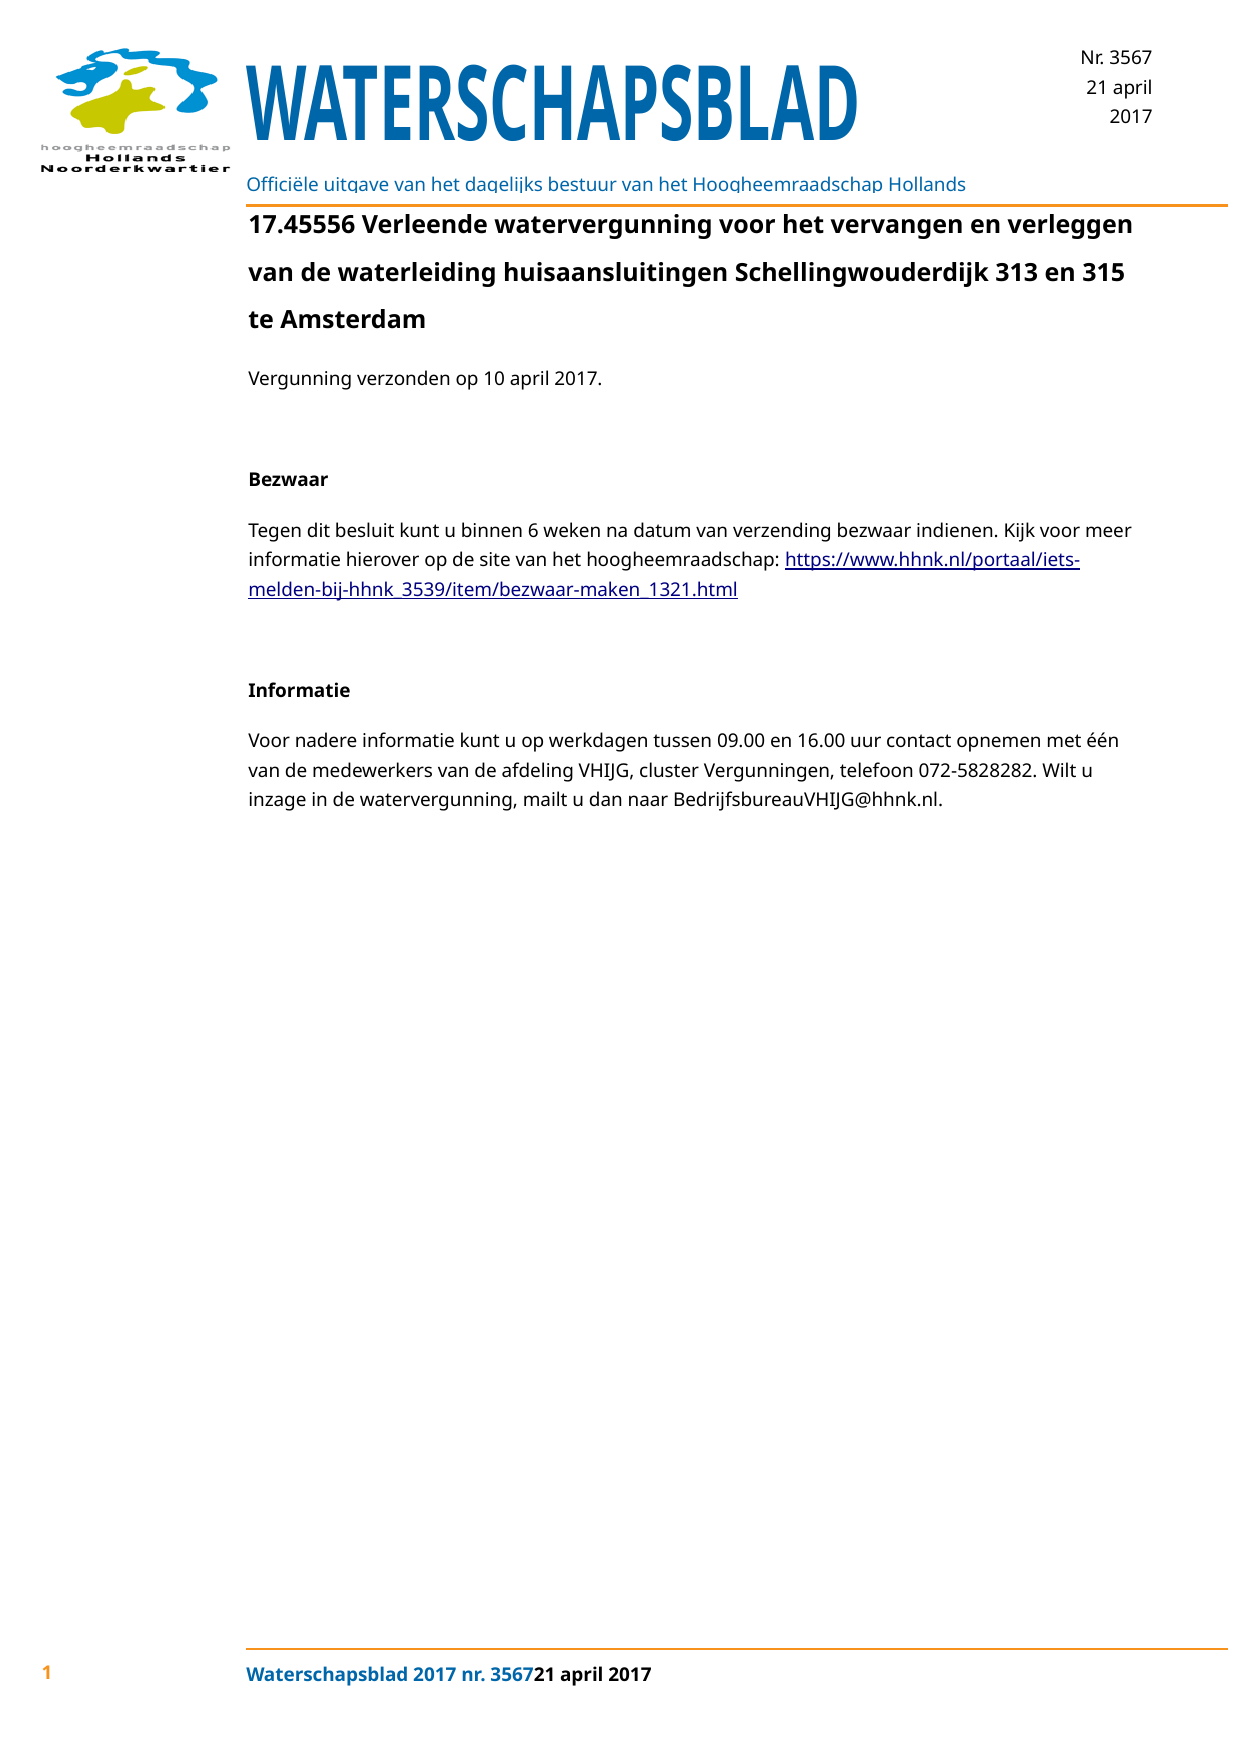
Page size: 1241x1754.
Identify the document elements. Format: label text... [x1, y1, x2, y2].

text 17.45556 Verleende watervergunning voor het vervangen en verleggen van de waterleiding huisaansluitingen Schellingwouderdijk 313 en 315 te Amsterdam [248, 207, 1152, 336]
text Bezwaar [248, 466, 1152, 492]
text Informatie [248, 677, 1152, 702]
text Vergunning verzonden op 10 april 2017. [248, 366, 1152, 391]
text Voor nadere informatie kunt u op werkdagen tussen 09.00 en 16.00 uur contact opnemen met één van de medewerkers van de afdeling VHIJG, cluster Vergunningen, telefoon 072-5828282. Wilt u inzage in de watervergunning, mailt u dan naar BedrijfsbureauVHIJG@hhnk.nl. [248, 727, 1152, 812]
text Tegen dit besluit kunt u binnen 6 weken na datum van verzending bezwaar indienen. Kijk voor meer informatie hierover op de site van het hoogheemraadschap: https://www.hhnk.nl/portaal/iets-melden-bij-hhnk_3539/item/bezwaar-maken_1321.html [248, 517, 1152, 602]
picture [41, 47, 231, 172]
